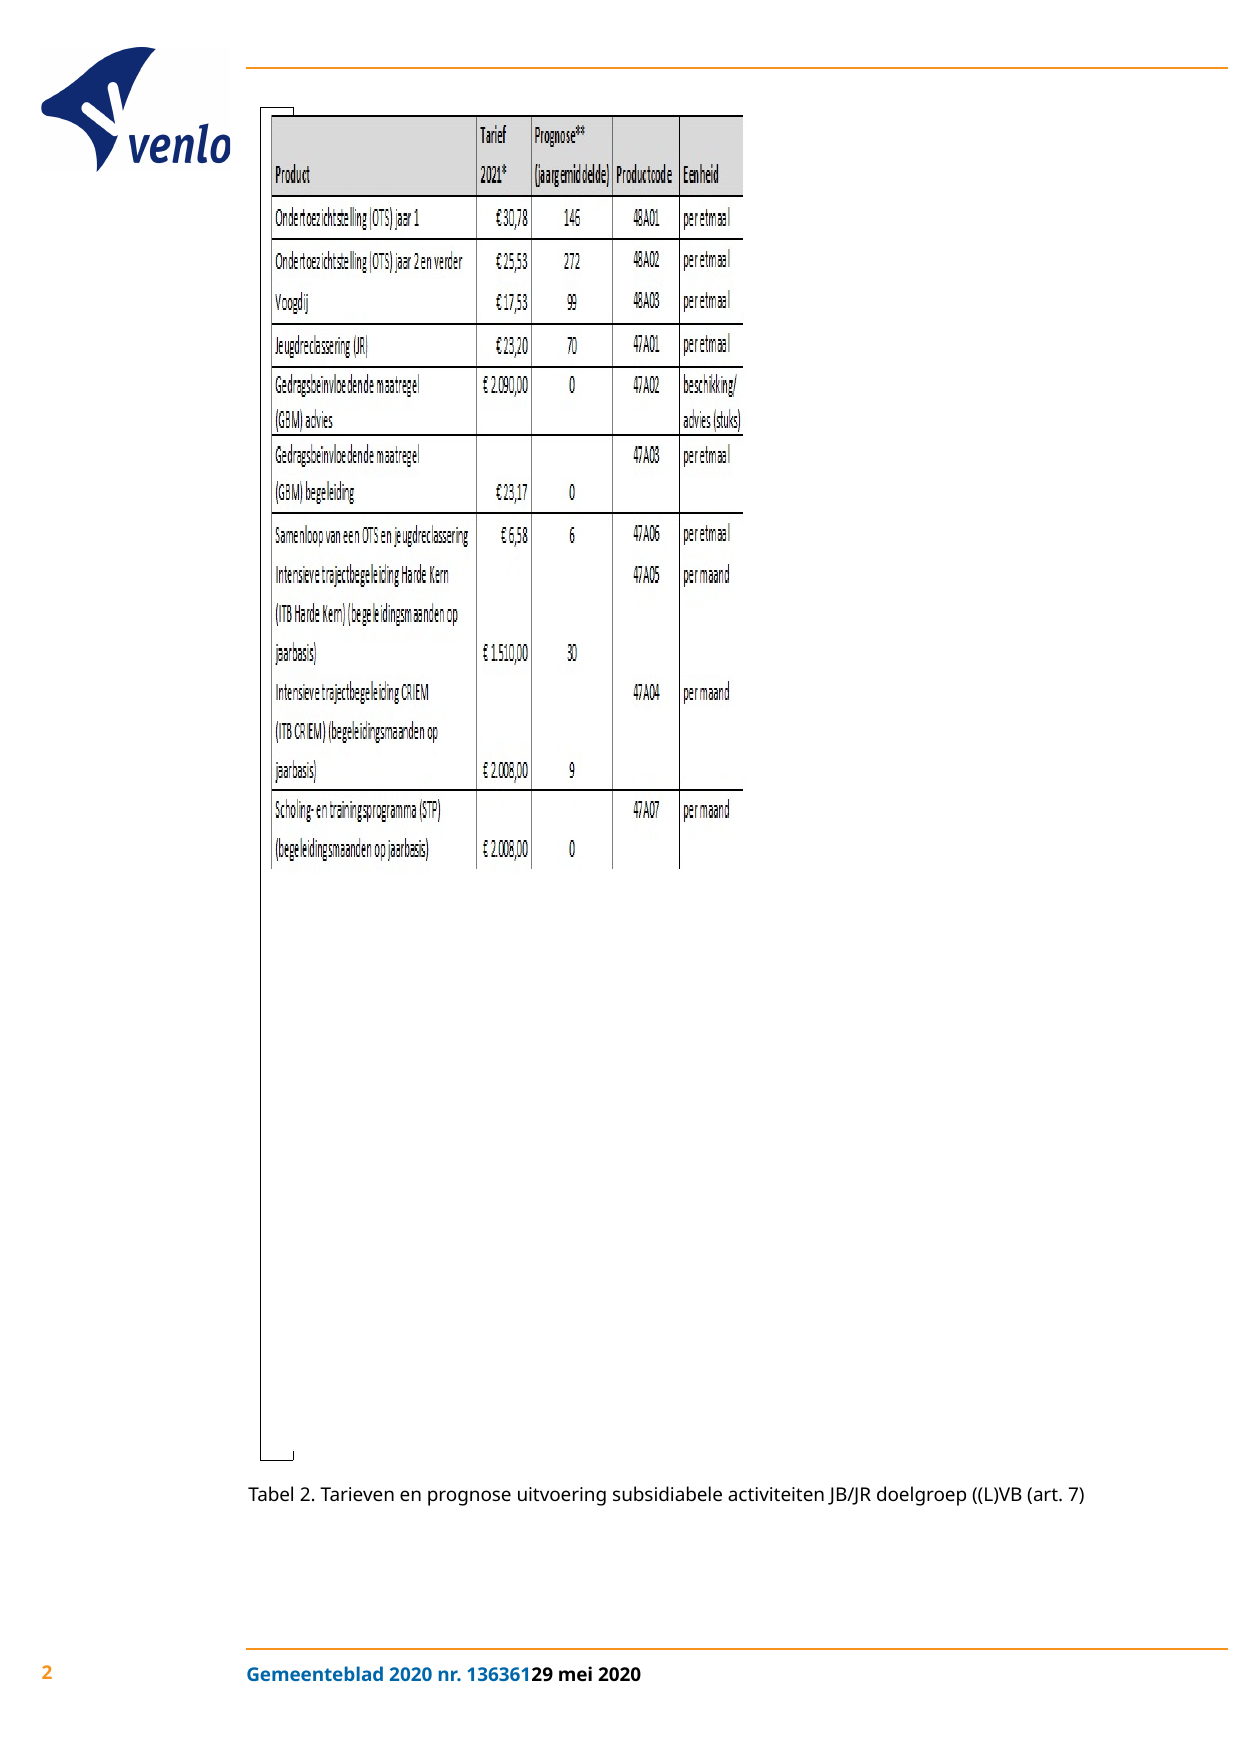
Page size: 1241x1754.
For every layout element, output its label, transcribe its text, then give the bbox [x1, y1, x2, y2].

picture [268, 115, 1173, 1451]
picture [41, 47, 231, 172]
text Tabel 2. Tarieven en prognose uitvoering subsidiabele activiteiten JB/JR doelgroep ((L)VB (art. 7) [248, 1481, 1152, 1507]
